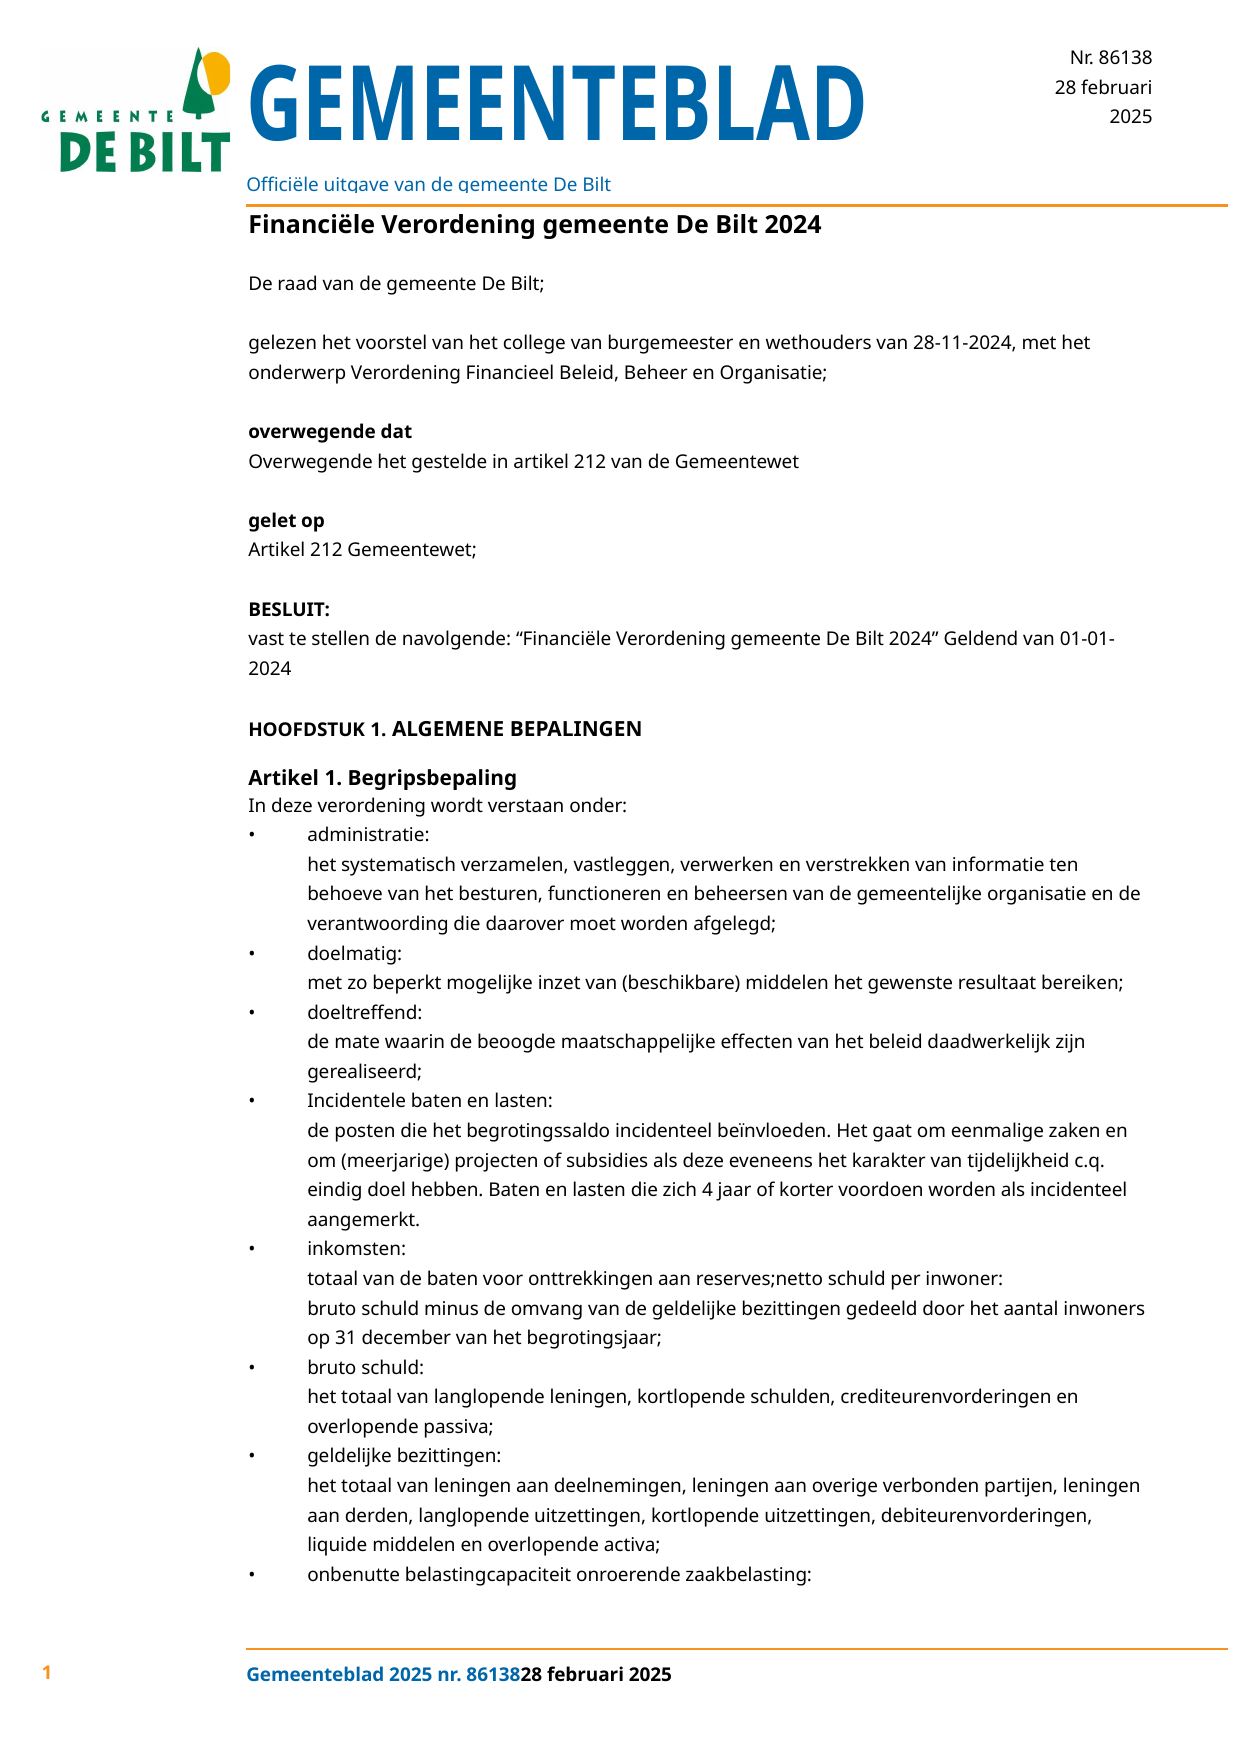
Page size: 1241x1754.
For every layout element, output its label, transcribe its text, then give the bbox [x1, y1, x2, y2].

text In deze verordening wordt verstaan onder: [248, 792, 1152, 817]
list bruto schuld: [248, 1354, 1152, 1379]
list het systematisch verzamelen, vastleggen, verwerken en verstrekken van informatie ten behoeve van het besturen, functioneren en beheersen van de gemeentelijke organisatie en de verantwoording die daarover moet worden afgelegd; [248, 851, 1152, 936]
list Incidentele baten en lasten: [248, 1088, 1152, 1113]
text Artikel 212 Gemeentewet; [248, 537, 1152, 562]
text gelezen het voorstel van het college van burgemeester en wethouders van 28-11-2024, met het onderwerp Verordening Financieel Beleid, Beheer en Organisatie; [248, 329, 1152, 385]
text Artikel 1. Begripsbepaling [248, 763, 1152, 792]
list administratie: [248, 821, 1152, 847]
text Financiële Verordening gemeente De Bilt 2024 [248, 207, 1152, 241]
text De raad van de gemeente De Bilt; [248, 270, 1152, 296]
list doeltreffend: [248, 999, 1152, 1024]
text gelet op [248, 507, 1152, 533]
list het totaal van langlopende leningen, kortlopende schulden, crediteurenvorderingen en overlopende passiva; [248, 1383, 1152, 1439]
picture [41, 47, 231, 172]
list bruto schuld minus de omvang van de geldelijke bezittingen gedeeld door het aantal inwoners op 31 december van het begrotingsjaar; [248, 1295, 1152, 1350]
list onbenutte belastingcapaciteit onroerende zaakbelasting: [248, 1561, 1152, 1587]
text BESLUIT: [248, 596, 1152, 621]
list met zo beperkt mogelijke inzet van (beschikbare) middelen het gewenste resultaat bereiken; [248, 969, 1152, 995]
list de mate waarin de beoogde maatschappelijke effecten van het beleid daadwerkelijk zijn gerealiseerd; [248, 1028, 1152, 1084]
text HOOFDSTUK 1. ALGEMENE BEPALINGEN [248, 714, 1152, 742]
list de posten die het begrotingssaldo incidenteel beïnvloeden. Het gaat om eenmalige zaken en om (meerjarige) projecten of subsidies als deze eveneens het karakter van tijdelijkheid c.q. eindig doel hebben. Baten en lasten die zich 4 jaar of korter voordoen worden als incidenteel aangemerkt. [248, 1117, 1152, 1232]
list totaal van de baten voor onttrekkingen aan reserves;netto schuld per inwoner: [248, 1265, 1152, 1291]
list inkomsten: [248, 1236, 1152, 1261]
list geldelijke bezittingen: [248, 1443, 1152, 1468]
list het totaal van leningen aan deelnemingen, leningen aan overige verbonden partijen, leningen aan derden, langlopende uitzettingen, kortlopende uitzettingen, debiteurenvorderingen, liquide middelen en overlopende activa; [248, 1472, 1152, 1557]
text vast te stellen de navolgende: “Financiële Verordening gemeente De Bilt 2024” Geldend van 01-01-2024 [248, 625, 1152, 681]
text overwegende dat [248, 418, 1152, 444]
text Overwegende het gestelde in artikel 212 van de Gemeentewet [248, 448, 1152, 473]
list doelmatig: [248, 940, 1152, 965]
